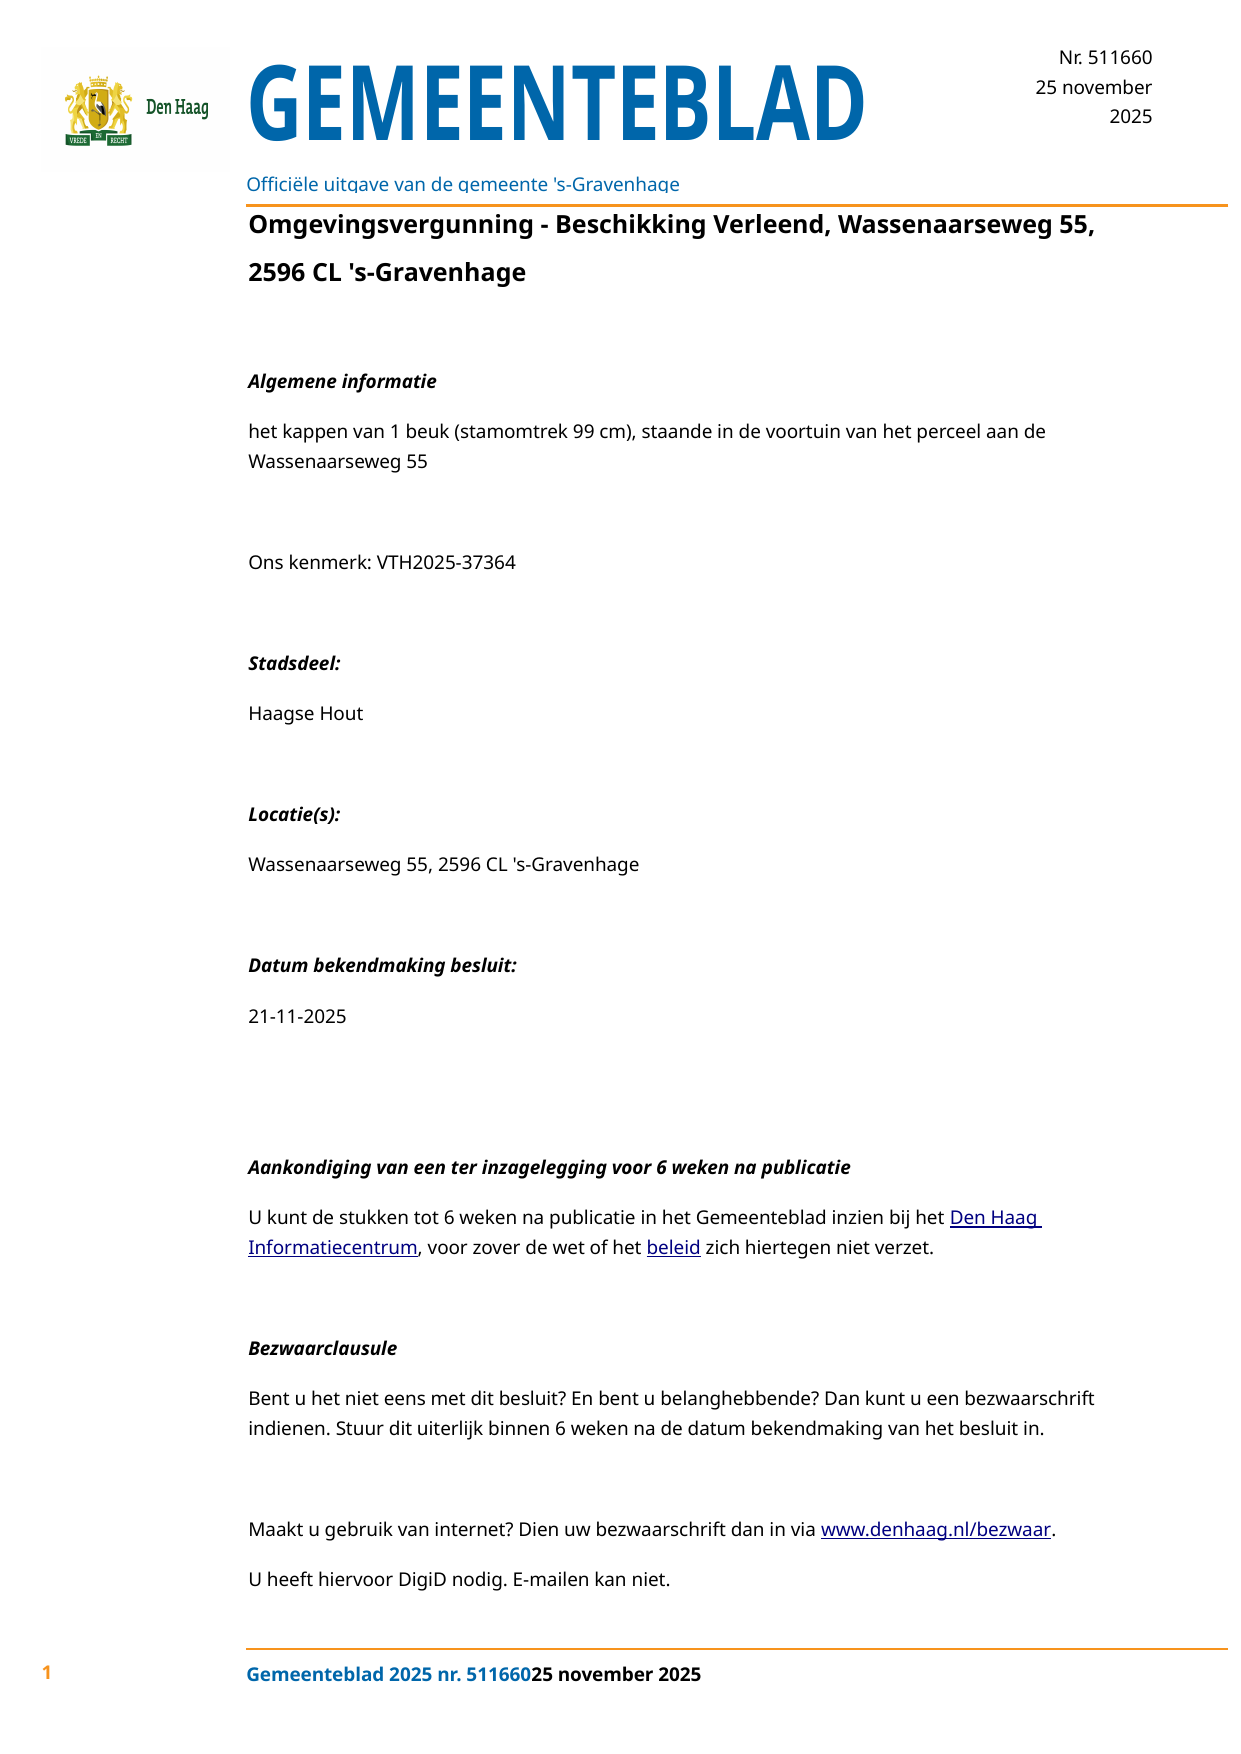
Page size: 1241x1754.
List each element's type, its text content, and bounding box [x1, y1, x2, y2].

text Omgevingsvergunning - Beschikking Verleend, Wassenaarseweg 55, 2596 CL 's-Gravenhage [248, 207, 1152, 288]
text Maakt u gebruik van internet? Dien uw bezwaarschrift dan in via www.denhaag.nl/bezwaar. [248, 1516, 1152, 1542]
text Bezwaarclausule [248, 1335, 1152, 1361]
text Wassenaarseweg 55, 2596 CL 's-Gravenhage [248, 852, 1152, 877]
text Locatie(s): [248, 801, 1152, 827]
text Stadsdeel: [248, 650, 1152, 676]
text U heeft hiervoor DigiD nodig. E-mailen kan niet. [248, 1566, 1152, 1592]
text U kunt de stukken tot 6 weken na publicatie in het Gemeenteblad inzien bij het Den Haag Informatiecentrum, voor zover de wet of het beleid zich hiertegen niet verzet. [248, 1204, 1152, 1260]
text Bent u het niet eens met dit besluit? En bent u belanghebbende? Dan kunt u een bezwaarschrift indienen. Stuur dit uiterlijk binnen 6 weken na de datum bekendmaking van het besluit in. [248, 1385, 1152, 1441]
text 21-11-2025 [248, 1003, 1152, 1029]
text Datum bekendmaking besluit: [248, 952, 1152, 978]
text Ons kenmerk: VTH2025-37364 [248, 549, 1152, 575]
text Haagse Hout [248, 700, 1152, 726]
text het kappen van 1 beuk (stamomtrek 99 cm), staande in de voortuin van het perceel aan de Wassenaarseweg 55 [248, 419, 1152, 474]
picture [41, 47, 231, 172]
text Algemene informatie [248, 368, 1152, 394]
text Aankondiging van een ter inzagelegging voor 6 weken na publicatie [248, 1154, 1152, 1180]
